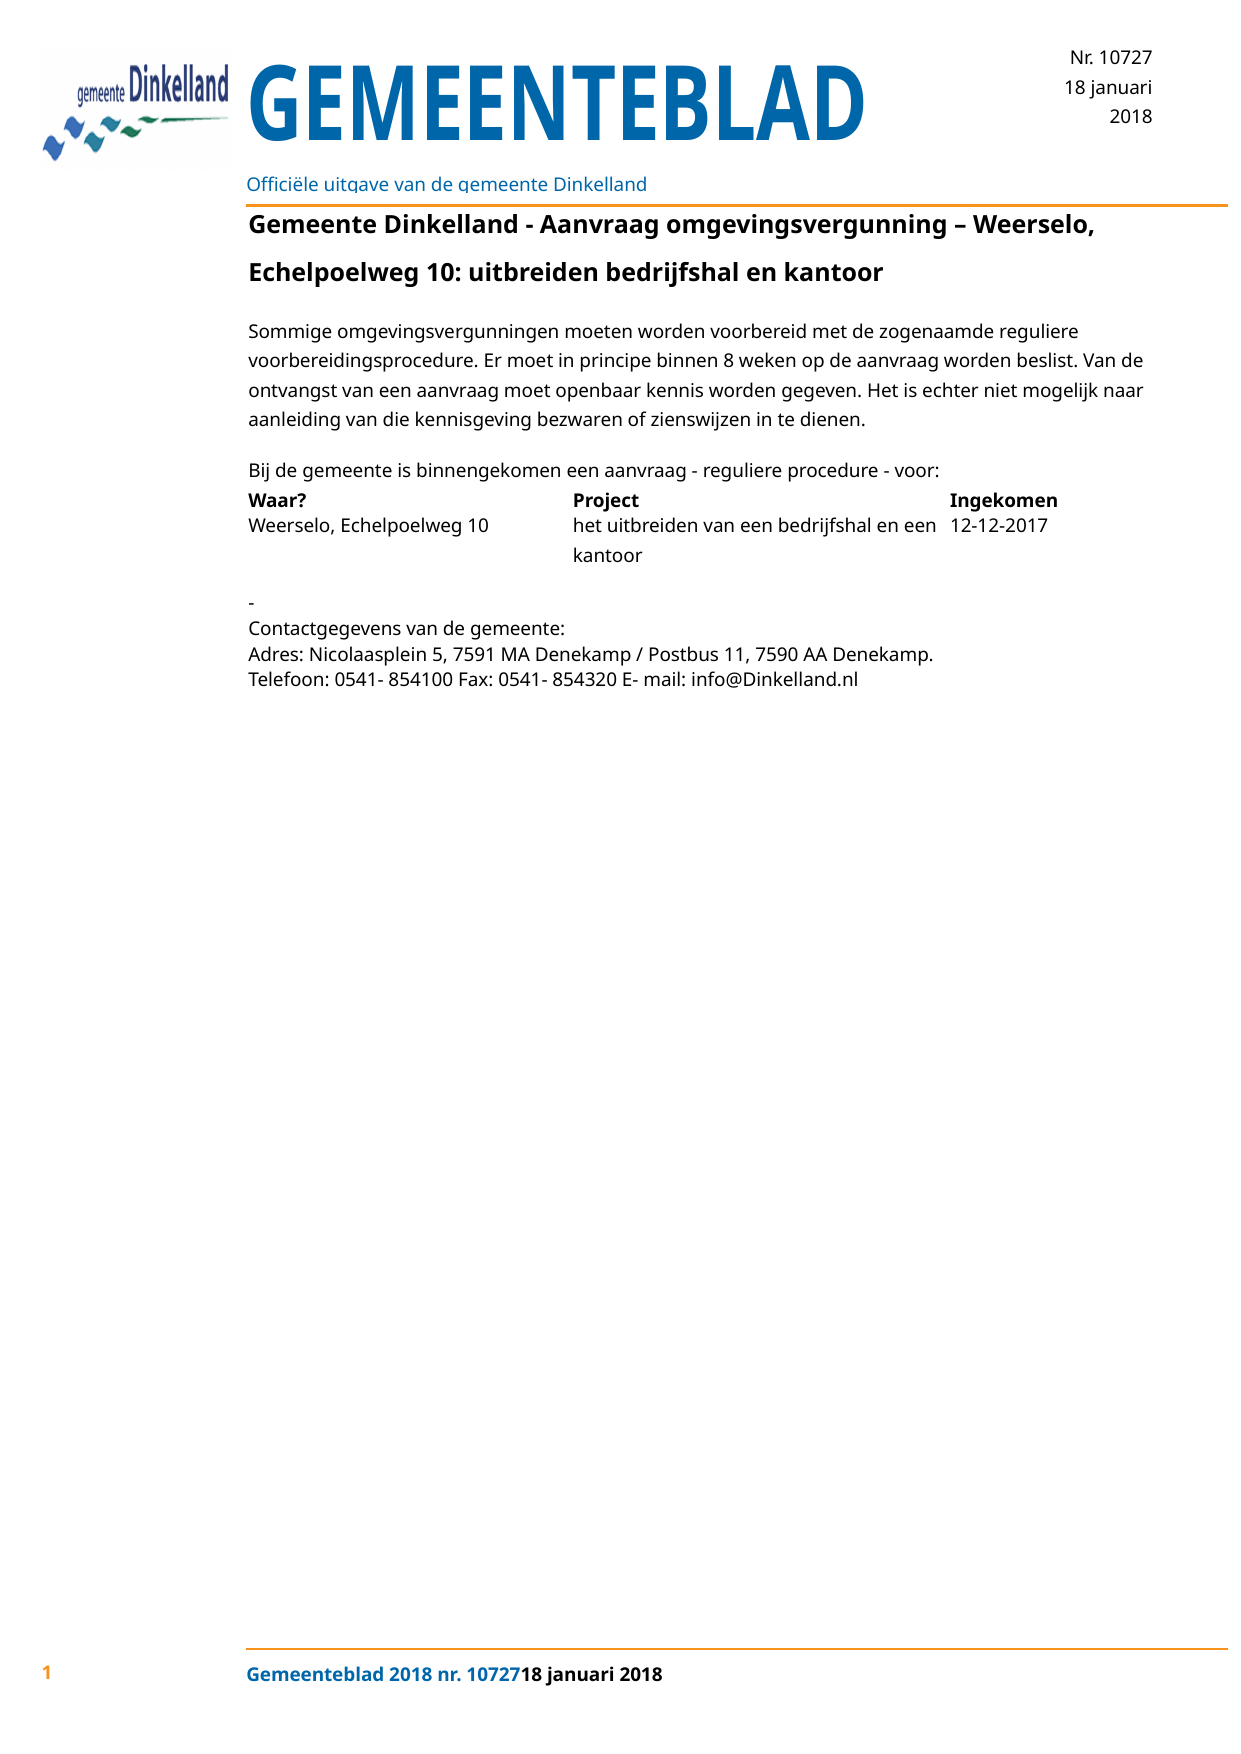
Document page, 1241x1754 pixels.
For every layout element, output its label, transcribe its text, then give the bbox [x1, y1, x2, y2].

text Sommige omgevingsvergunningen moeten worden voorbereid met de zogenaamde reguliere voorbereidingsprocedure. Er moet in principe binnen 8 weken op de aanvraag worden beslist. Van de ontvangst van een aanvraag moet openbaar kennis worden gegeven. Het is echter niet mogelijk naar aanleiding van die kennisgeving bezwaren of zienswijzen in te dienen. [248, 318, 1152, 432]
text Adres: Nicolaasplein 5, 7591 MA Denekamp / Postbus 11, 7590 AA Denekamp. [248, 641, 1152, 666]
picture [41, 47, 231, 172]
table_header Ingekomen [950, 487, 1152, 512]
table_cell Weerselo, Echelpoelweg 10 [248, 513, 573, 568]
table_header Waar? [248, 487, 573, 512]
text Telefoon: 0541- 854100 Fax: 0541- 854320 E- mail: info@Dinkelland.nl [248, 666, 1152, 692]
text Bij de gemeente is binnengekomen een aanvraag - reguliere procedure - voor: [248, 457, 1152, 483]
text Gemeente Dinkelland - Aanvraag omgevingsvergunning – Weerselo, Echelpoelweg 10: uitbreiden bedrijfshal en kantoor [248, 207, 1152, 288]
table_header Project [573, 487, 950, 512]
text - [248, 589, 1152, 615]
table_cell 12-12-2017 [950, 513, 1152, 568]
text Contactgegevens van de gemeente: [248, 615, 1152, 641]
table_cell het uitbreiden van een bedrijfshal en een kantoor [573, 513, 950, 568]
